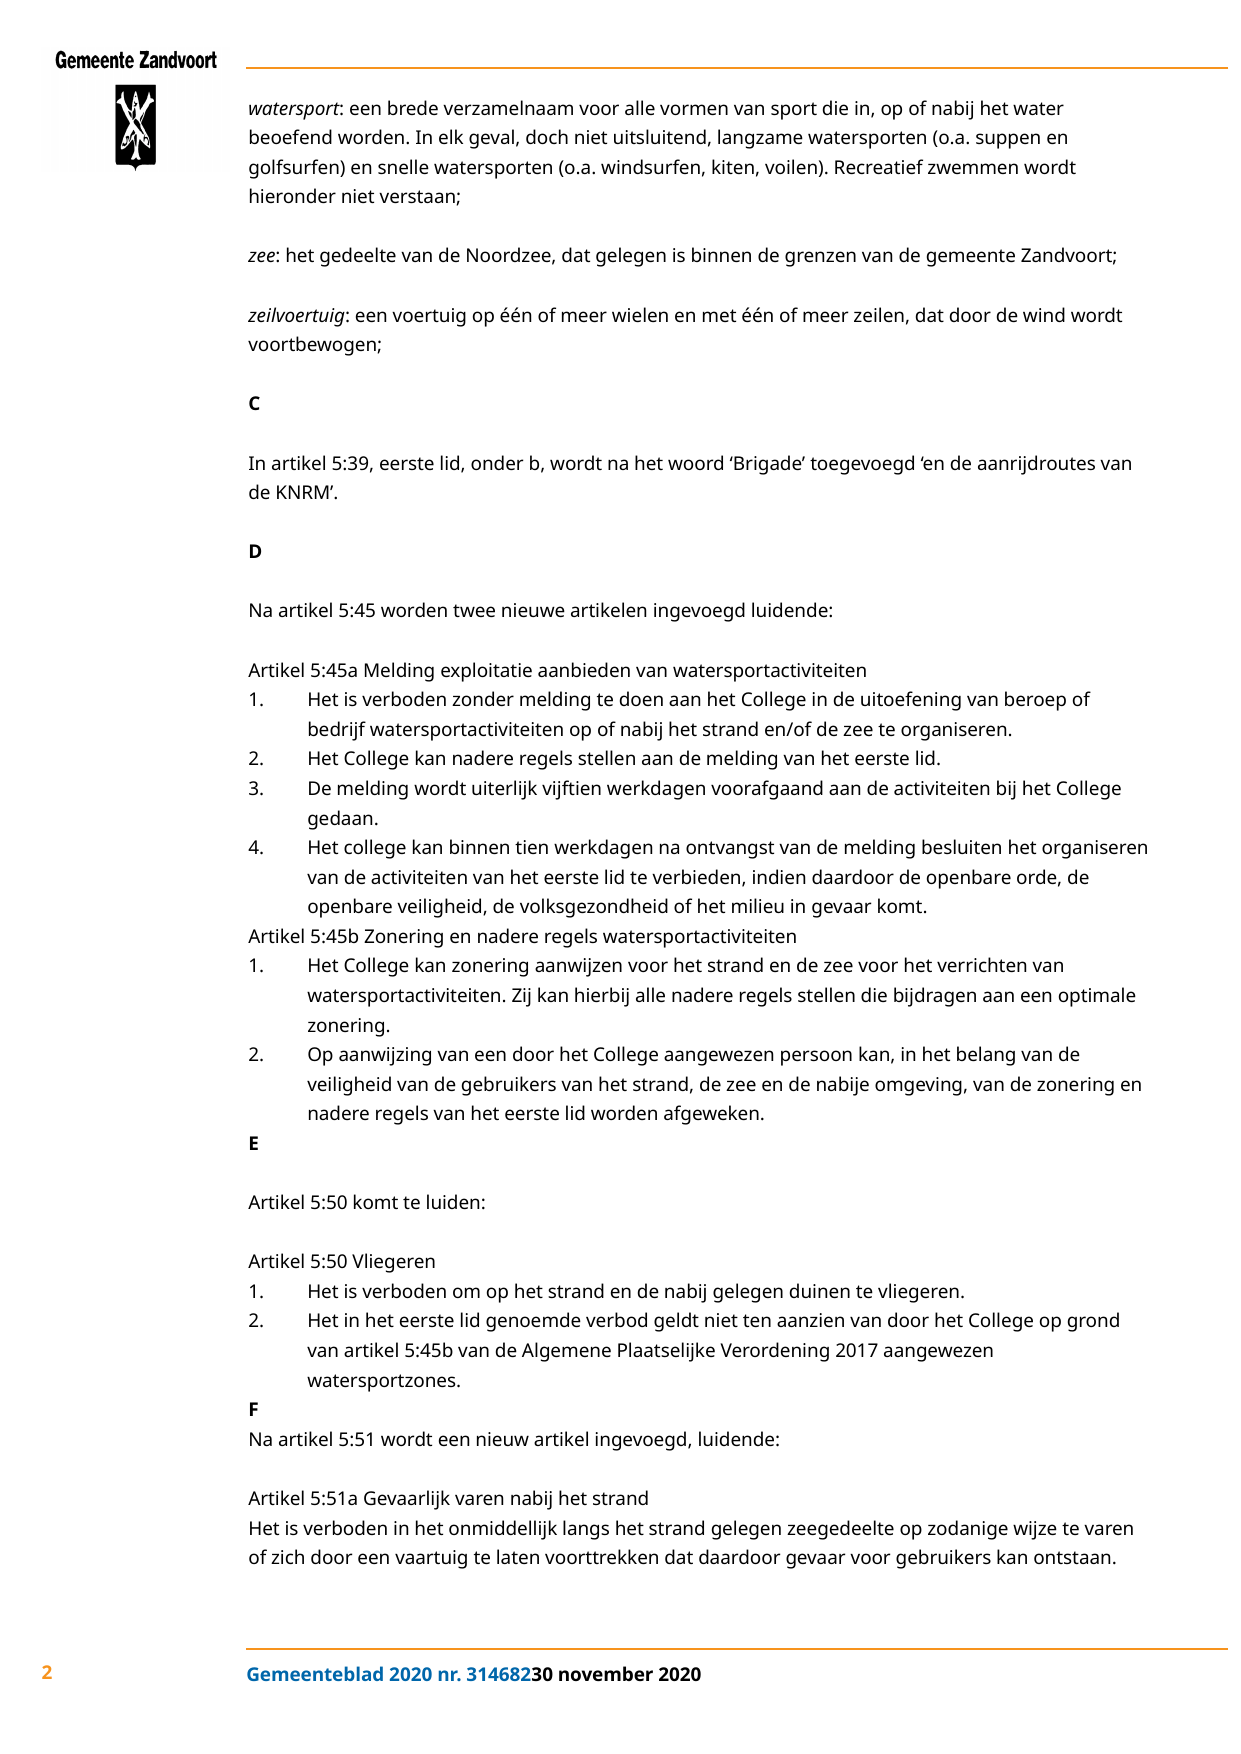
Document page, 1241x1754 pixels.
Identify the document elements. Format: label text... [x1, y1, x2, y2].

text C [248, 391, 1152, 416]
text zee: het gedeelte van de Noordzee, dat gelegen is binnen de grenzen van de gemeente Zandvoort; [248, 243, 1152, 268]
text zeilvoertuig: een voertuig op één of meer wielen en met één of meer zeilen, dat door de wind wordt voortbewogen; [248, 302, 1152, 357]
text D [248, 538, 1152, 564]
list De melding wordt uiterlijk vijftien werkdagen voorafgaand aan de activiteiten bij het College gedaan. [248, 775, 1152, 831]
text Na artikel 5:45 worden twee nieuwe artikelen ingevoegd luidende: [248, 598, 1152, 623]
list Het in het eerste lid genoemde verbod geldt niet ten aanzien van door het College op grond van artikel 5:45b van de Algemene Plaatselijke Verordening 2017 aangewezen watersportzones. [248, 1308, 1152, 1393]
text Na artikel 5:51 wordt een nieuw artikel ingevoegd, luidende: [248, 1426, 1152, 1452]
text E [248, 1130, 1152, 1156]
text Het is verboden in het onmiddellijk langs het strand gelegen zeegedeelte op zodanige wijze te varen of zich door een vaartuig te laten voorttrekken dat daardoor gevaar voor gebruikers kan ontstaan. [248, 1515, 1152, 1570]
text F [248, 1396, 1152, 1422]
text In artikel 5:39, eerste lid, onder b, wordt na het woord ‘Brigade’ toegevoegd ‘en de aanrijdroutes van de KNRM’. [248, 450, 1152, 505]
text Artikel 5:51a Gevaarlijk varen nabij het strand [248, 1485, 1152, 1511]
text Artikel 5:45b Zonering en nadere regels watersportactiviteiten [248, 923, 1152, 949]
list Het is verboden zonder melding te doen aan het College in de uitoefening van beroep of bedrijf watersportactiviteiten op of nabij het strand en/of de zee te organiseren. [248, 686, 1152, 742]
list Het is verboden om op het strand en de nabij gelegen duinen te vliegeren. [248, 1278, 1152, 1304]
text Artikel 5:45a Melding exploitatie aanbieden van watersportactiviteiten [248, 657, 1152, 683]
list Op aanwijzing van een door het College aangewezen persoon kan, in het belang van de veiligheid van de gebruikers van het strand, de zee en de nabije omgeving, van de zonering en nadere regels van het eerste lid worden afgeweken. [248, 1041, 1152, 1126]
text watersport: een brede verzamelnaam voor alle vormen van sport die in, op of nabij het water beoefend worden. In elk geval, doch niet uitsluitend, langzame watersporten (o.a. suppen en golfsurfen) en snelle watersporten (o.a. windsurfen, kiten, voilen). Recreatief zwemmen wordt hieronder niet verstaan; [248, 95, 1152, 209]
text Artikel 5:50 komt te luiden: [248, 1189, 1152, 1215]
list Het college kan binnen tien werkdagen na ontvangst van de melding besluiten het organiseren van de activiteiten van het eerste lid te verbieden, indien daardoor de openbare orde, de openbare veiligheid, de volksgezondheid of het milieu in gevaar komt. [248, 834, 1152, 919]
picture [41, 47, 231, 172]
text Artikel 5:50 Vliegeren [248, 1248, 1152, 1274]
list Het College kan zonering aanwijzen voor het strand en de zee voor het verrichten van watersportactiviteiten. Zij kan hierbij alle nadere regels stellen die bijdragen aan een optimale zonering. [248, 953, 1152, 1038]
list Het College kan nadere regels stellen aan de melding van het eerste lid. [248, 746, 1152, 771]
